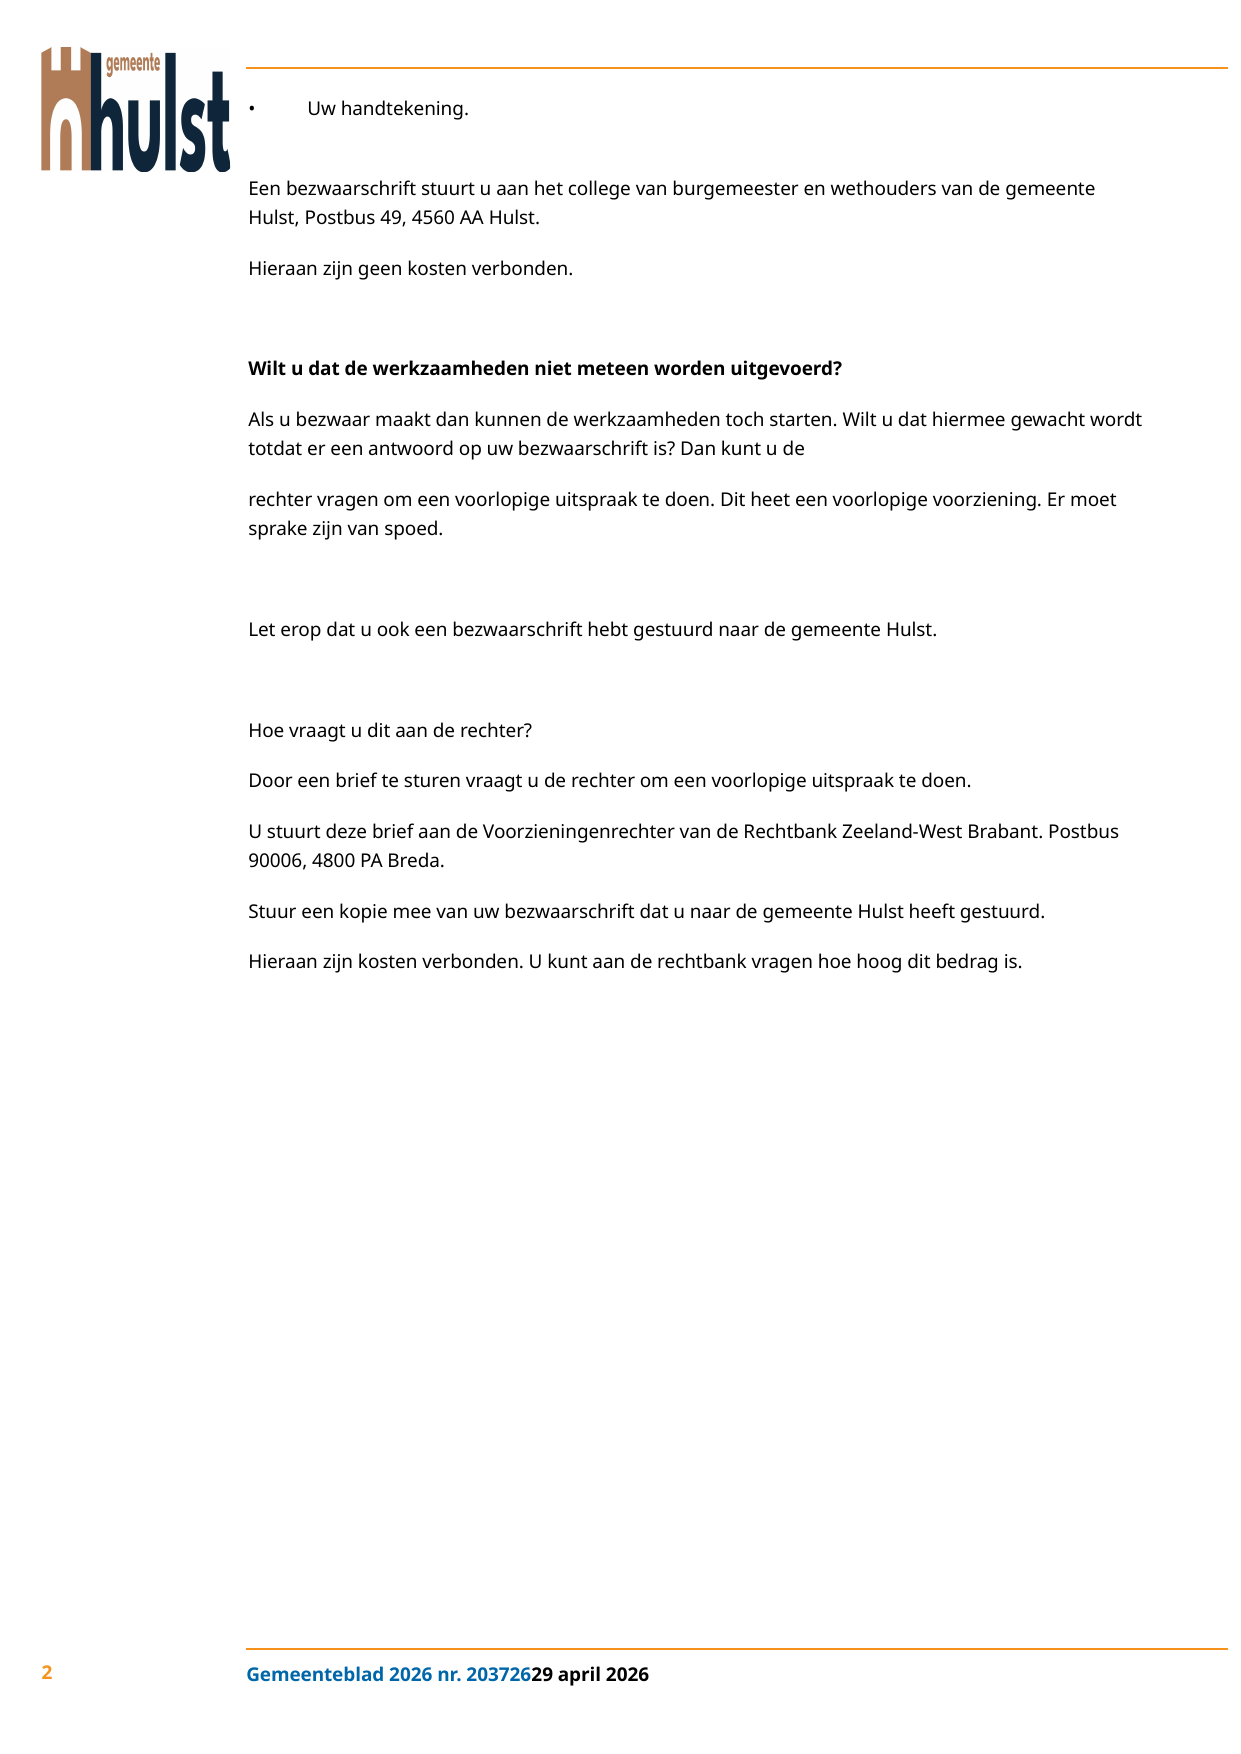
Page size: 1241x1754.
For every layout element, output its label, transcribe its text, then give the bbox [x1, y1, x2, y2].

text Stuur een kopie mee van uw bezwaarschrift dat u naar de gemeente Hulst heeft gestuurd. [248, 898, 1152, 924]
text Hieraan zijn kosten verbonden. U kunt aan de rechtbank vragen hoe hoog dit bedrag is. [248, 948, 1152, 974]
text Een bezwaarschrift stuurt u aan het college van burgemeester en wethouders van de gemeente Hulst, Postbus 49, 4560 AA Hulst. [248, 175, 1152, 230]
text Wilt u dat de werkzaamheden niet meteen worden uitgevoerd? [248, 356, 1152, 381]
text Hoe vraagt u dit aan de rechter? [248, 717, 1152, 743]
text Let erop dat u ook een bezwaarschrift hebt gestuurd naar de gemeente Hulst. [248, 616, 1152, 642]
list Uw handtekening. [248, 95, 1152, 121]
text Door een brief te sturen vraagt u de rechter om een voorlopige uitspraak te doen. [248, 768, 1152, 793]
text Als u bezwaar maakt dan kunnen de werkzaamheden toch starten. Wilt u dat hiermee gewacht wordt totdat er een antwoord op uw bezwaarschrift is? Dan kunt u de [248, 406, 1152, 461]
picture [41, 47, 231, 172]
text rechter vragen om een voorlopige uitspraak te doen. Dit heet een voorlopige voorziening. Er moet sprake zijn van spoed. [248, 486, 1152, 541]
text Hieraan zijn geen kosten verbonden. [248, 255, 1152, 281]
text U stuurt deze brief aan de Voorzieningenrechter van de Rechtbank Zeeland-West Brabant. Postbus 90006, 4800 PA Breda. [248, 818, 1152, 873]
